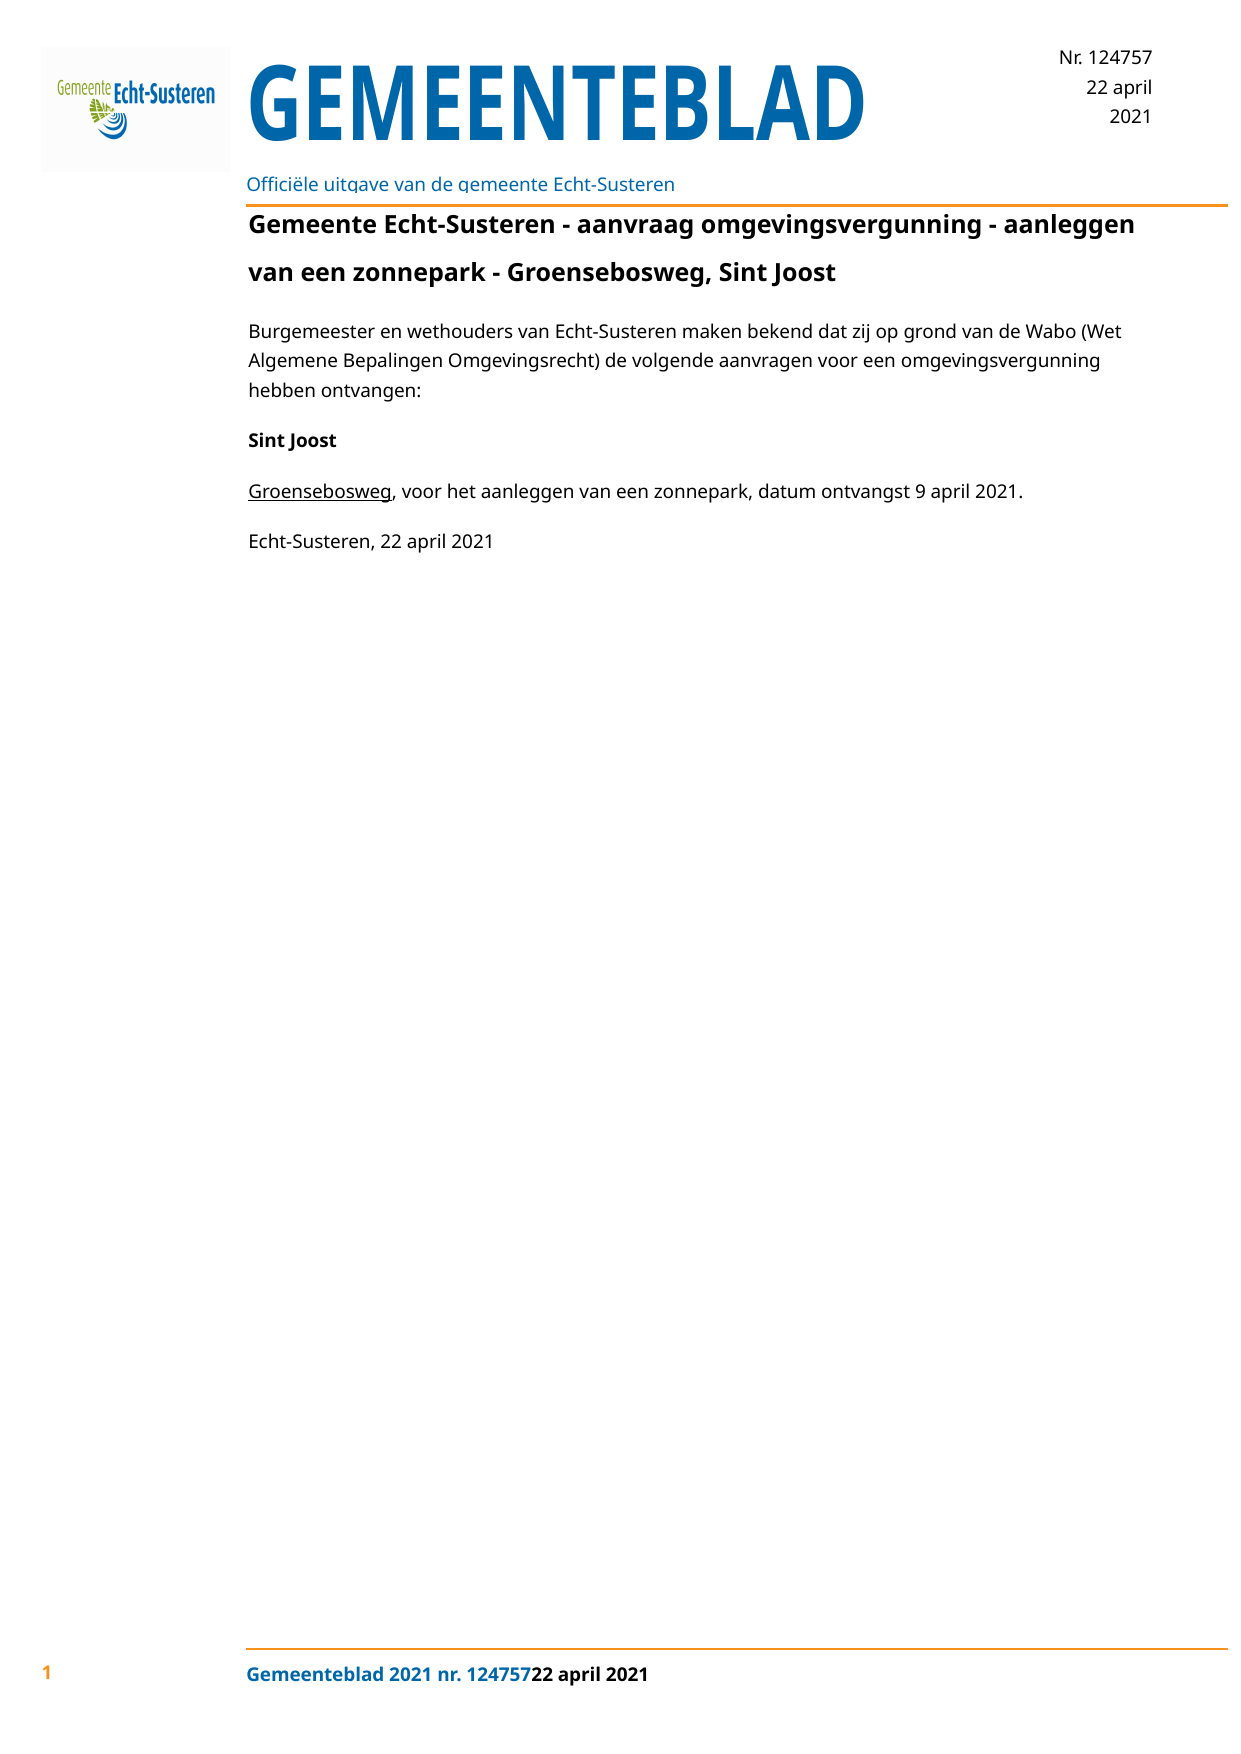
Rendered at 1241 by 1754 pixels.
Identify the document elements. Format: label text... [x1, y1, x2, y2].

text Echt-Susteren, 22 april 2021 [248, 528, 1152, 554]
text Gemeente Echt-Susteren - aanvraag omgevingsvergunning - aanleggen van een zonnepark - Groensebosweg, Sint Joost [248, 207, 1152, 288]
text Burgemeester en wethouders van Echt-Susteren maken bekend dat zij op grond van de Wabo (Wet Algemene Bepalingen Omgevingsrecht) de volgende aanvragen voor een omgevingsvergunning hebben ontvangen: [248, 318, 1152, 403]
picture [41, 47, 231, 172]
text Sint Joost [248, 427, 1152, 453]
text Groensebosweg, voor het aanleggen van een zonnepark, datum ontvangst 9 april 2021. [248, 478, 1152, 504]
